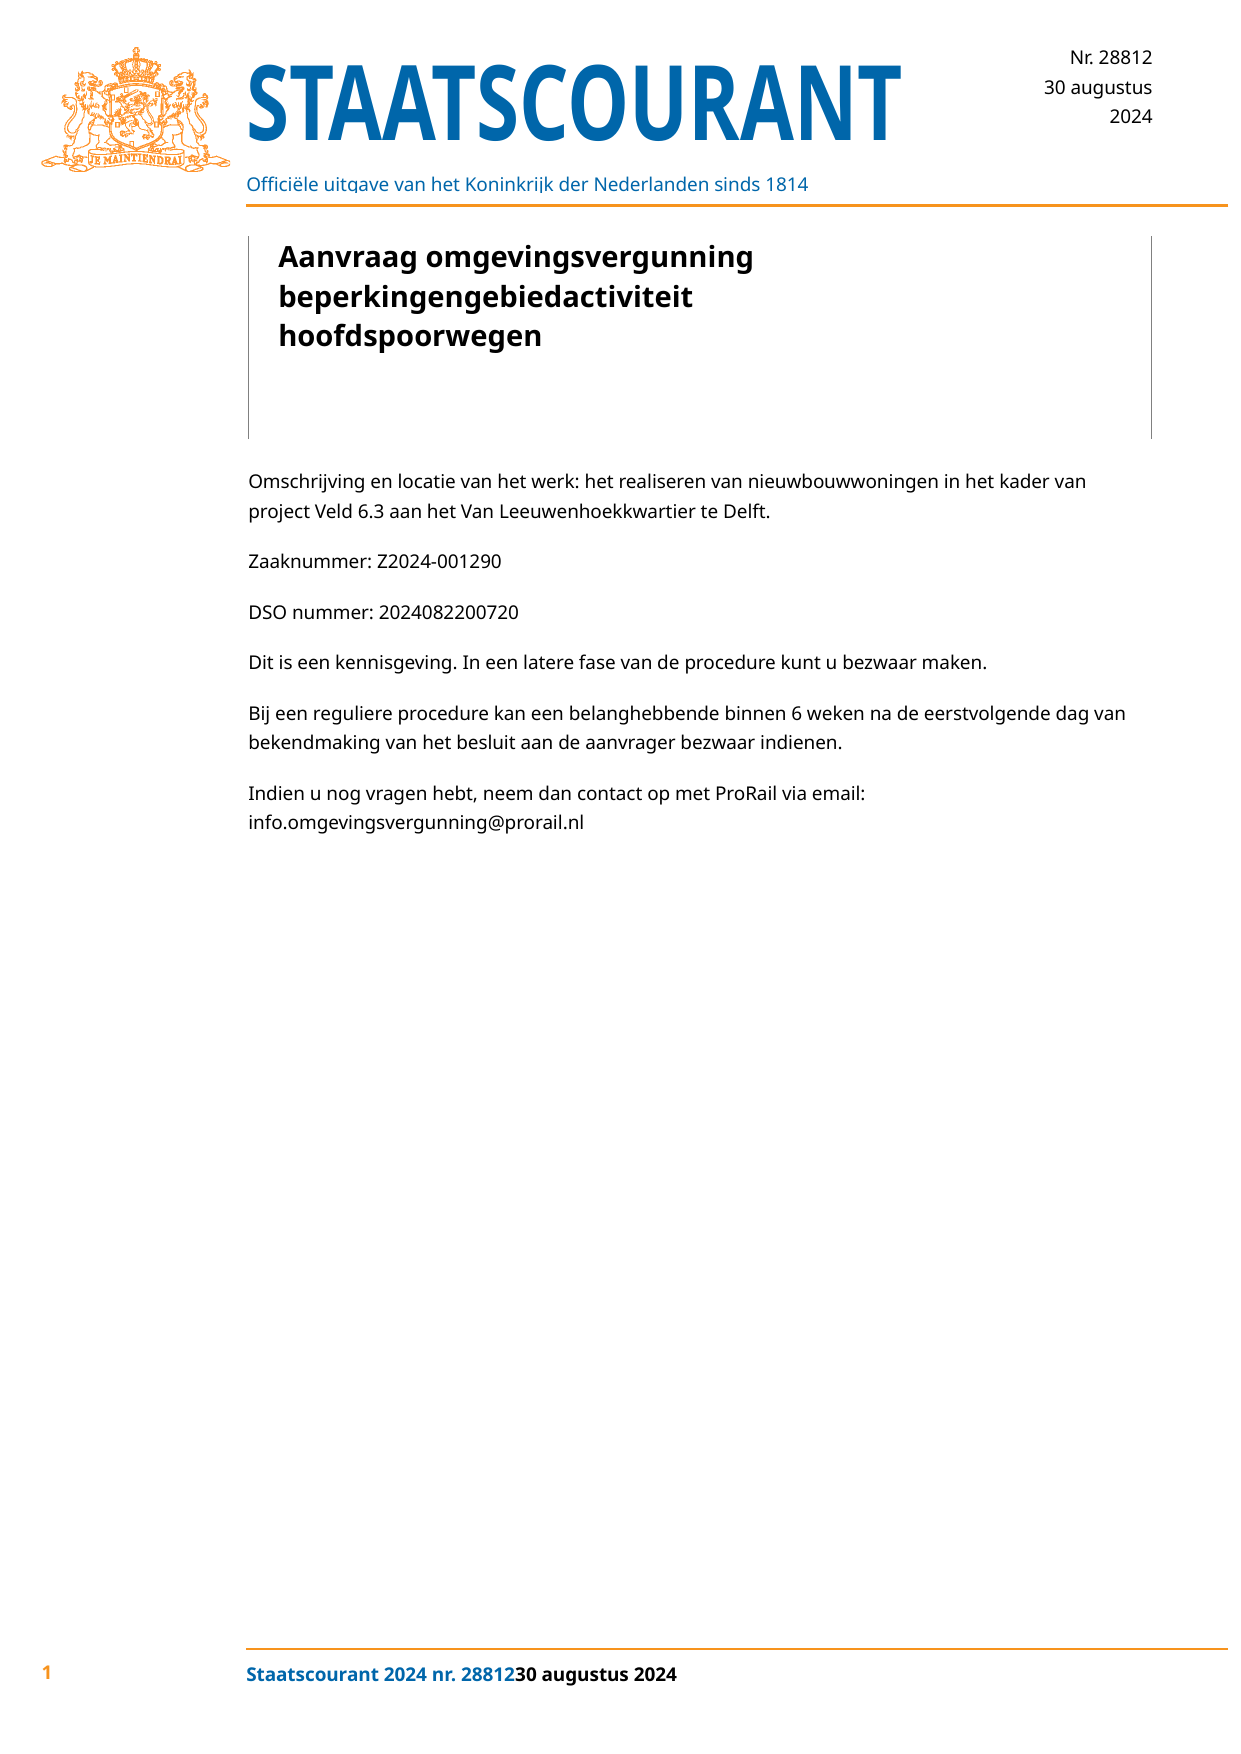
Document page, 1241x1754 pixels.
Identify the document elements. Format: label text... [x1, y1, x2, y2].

text Indien u nog vragen hebt, neem dan contact op met ProRail via email: info.omgevingsvergunning@prorail.nl [248, 780, 1152, 835]
table_header [1090, 236, 1151, 413]
table_header Aanvraag omgevingsvergunning beperkingengebiedactiviteit hoofdspoorwegen [249, 236, 850, 439]
picture [912, 236, 1090, 414]
text DSO nummer: 2024082200720 [248, 599, 1152, 625]
text Bij een reguliere procedure kan een belanghebbende binnen 6 weken na de eerstvolgende dag van bekendmaking van het besluit aan de aanvrager bezwaar indienen. [248, 700, 1152, 755]
text Omschrijving en locatie van het werk: het realiseren van nieuwbouwwoningen in het kader van project Veld 6.3 aan het Van Leeuwenhoekkwartier te Delft. [248, 469, 1152, 524]
picture [41, 47, 231, 172]
table_header [850, 236, 912, 413]
table_header [850, 414, 1151, 439]
text Zaaknummer: Z2024-001290 [248, 549, 1152, 574]
text Dit is een kennisgeving. In een latere fase van de procedure kunt u bezwaar maken. [248, 649, 1152, 675]
